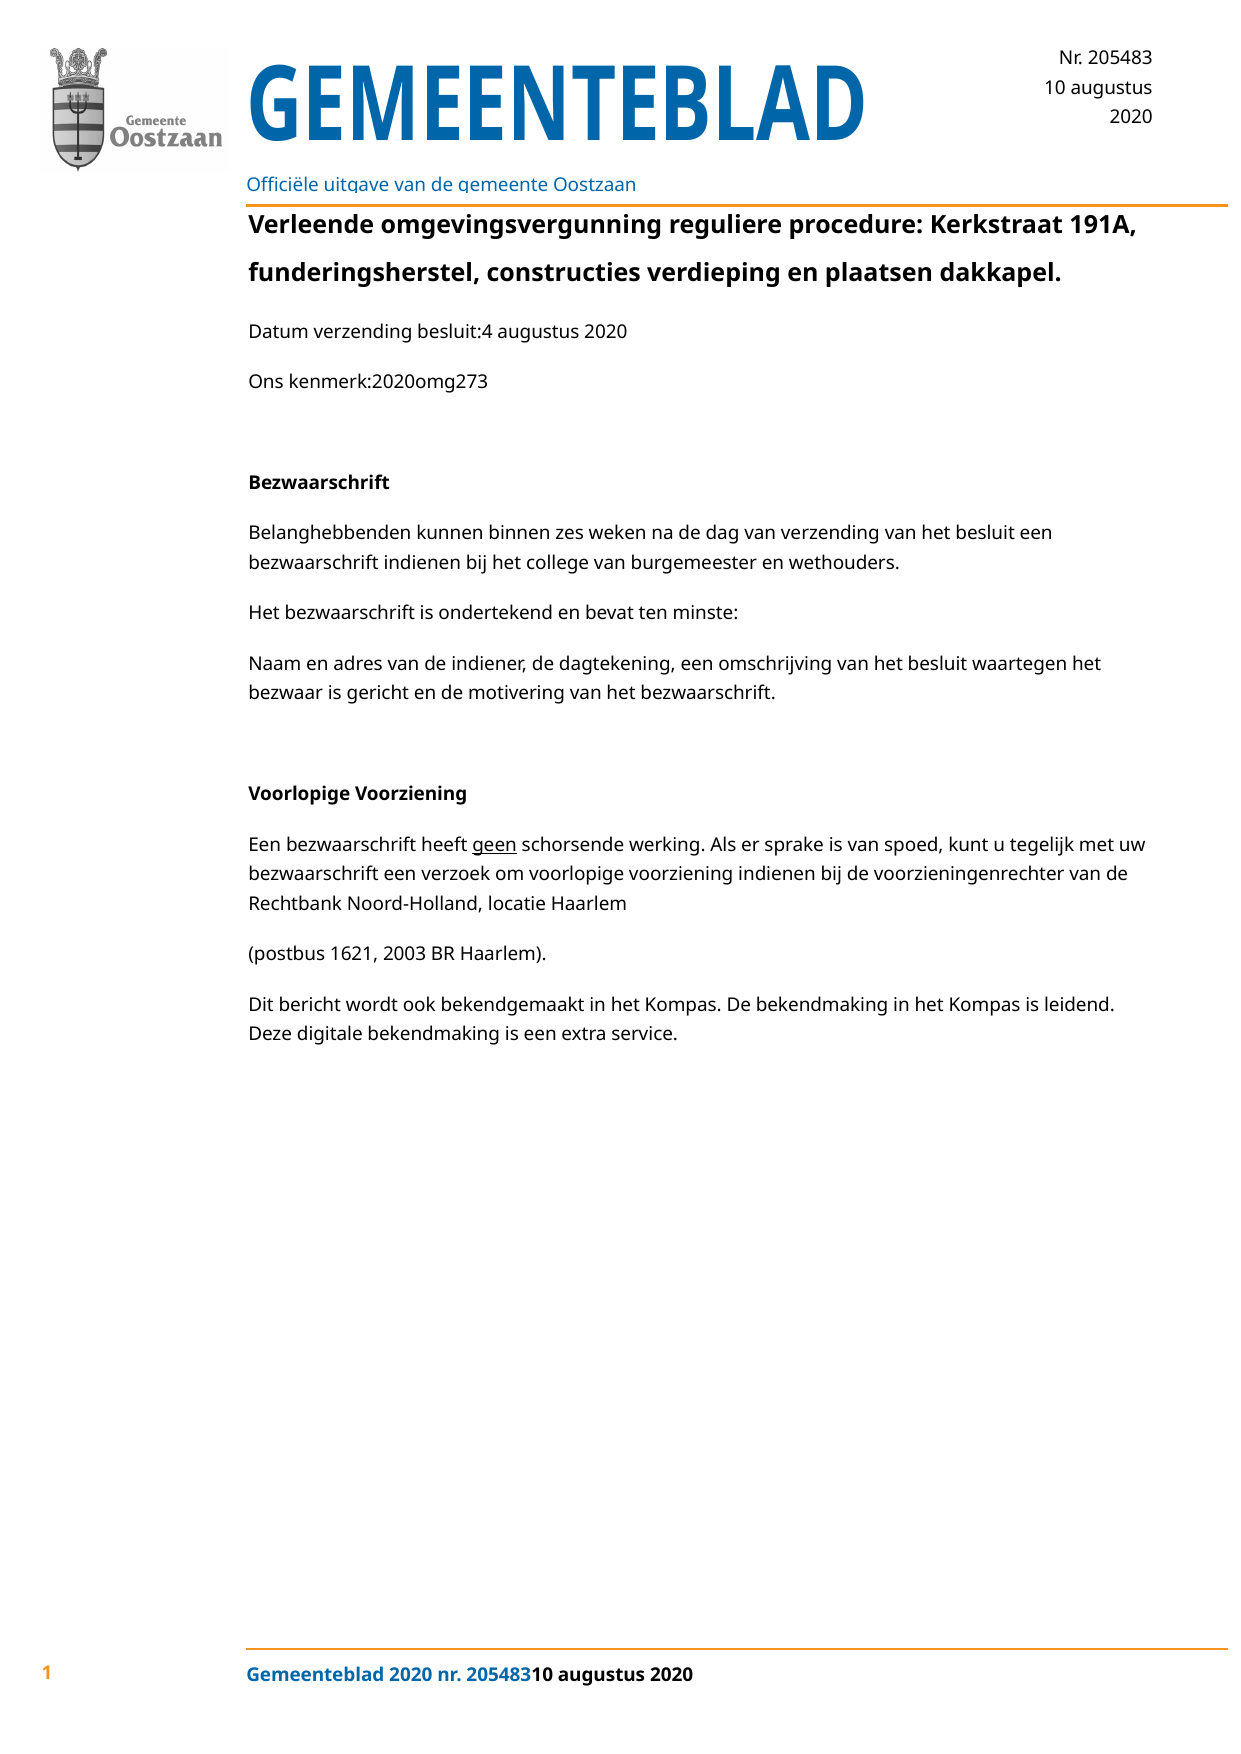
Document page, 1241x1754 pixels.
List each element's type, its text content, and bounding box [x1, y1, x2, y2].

text Dit bericht wordt ook bekendgemaakt in het Kompas. De bekendmaking in het Kompas is leidend. Deze digitale bekendmaking is een extra service. [248, 991, 1152, 1046]
picture [41, 47, 231, 172]
text Een bezwaarschrift heeft geen schorsende werking. Als er sprake is van spoed, kunt u tegelijk met uw bezwaarschrift een verzoek om voorlopige voorziening indienen bij de voorzieningenrechter van de Rechtbank Noord-Holland, locatie Haarlem [248, 831, 1152, 916]
text Voorlopige Voorziening [248, 780, 1152, 806]
text Het bezwaarschrift is ondertekend en bevat ten minste: [248, 599, 1152, 625]
text Bezwaarschrift [248, 469, 1152, 495]
text (postbus 1621, 2003 BR Haarlem). [248, 940, 1152, 966]
text Naam en adres van de indiener, de dagtekening, een omschrijving van het besluit waartegen het bezwaar is gericht en de motivering van het bezwaarschrift. [248, 650, 1152, 705]
text Datum verzending besluit:4 augustus 2020 [248, 318, 1152, 344]
text Verleende omgevingsvergunning reguliere procedure: Kerkstraat 191A, funderingsherstel, constructies verdieping en plaatsen dakkapel. [248, 207, 1152, 288]
text Belanghebbenden kunnen binnen zes weken na de dag van verzending van het besluit een bezwaarschrift indienen bij het college van burgemeester en wethouders. [248, 519, 1152, 575]
text Ons kenmerk:2020omg273 [248, 368, 1152, 394]
